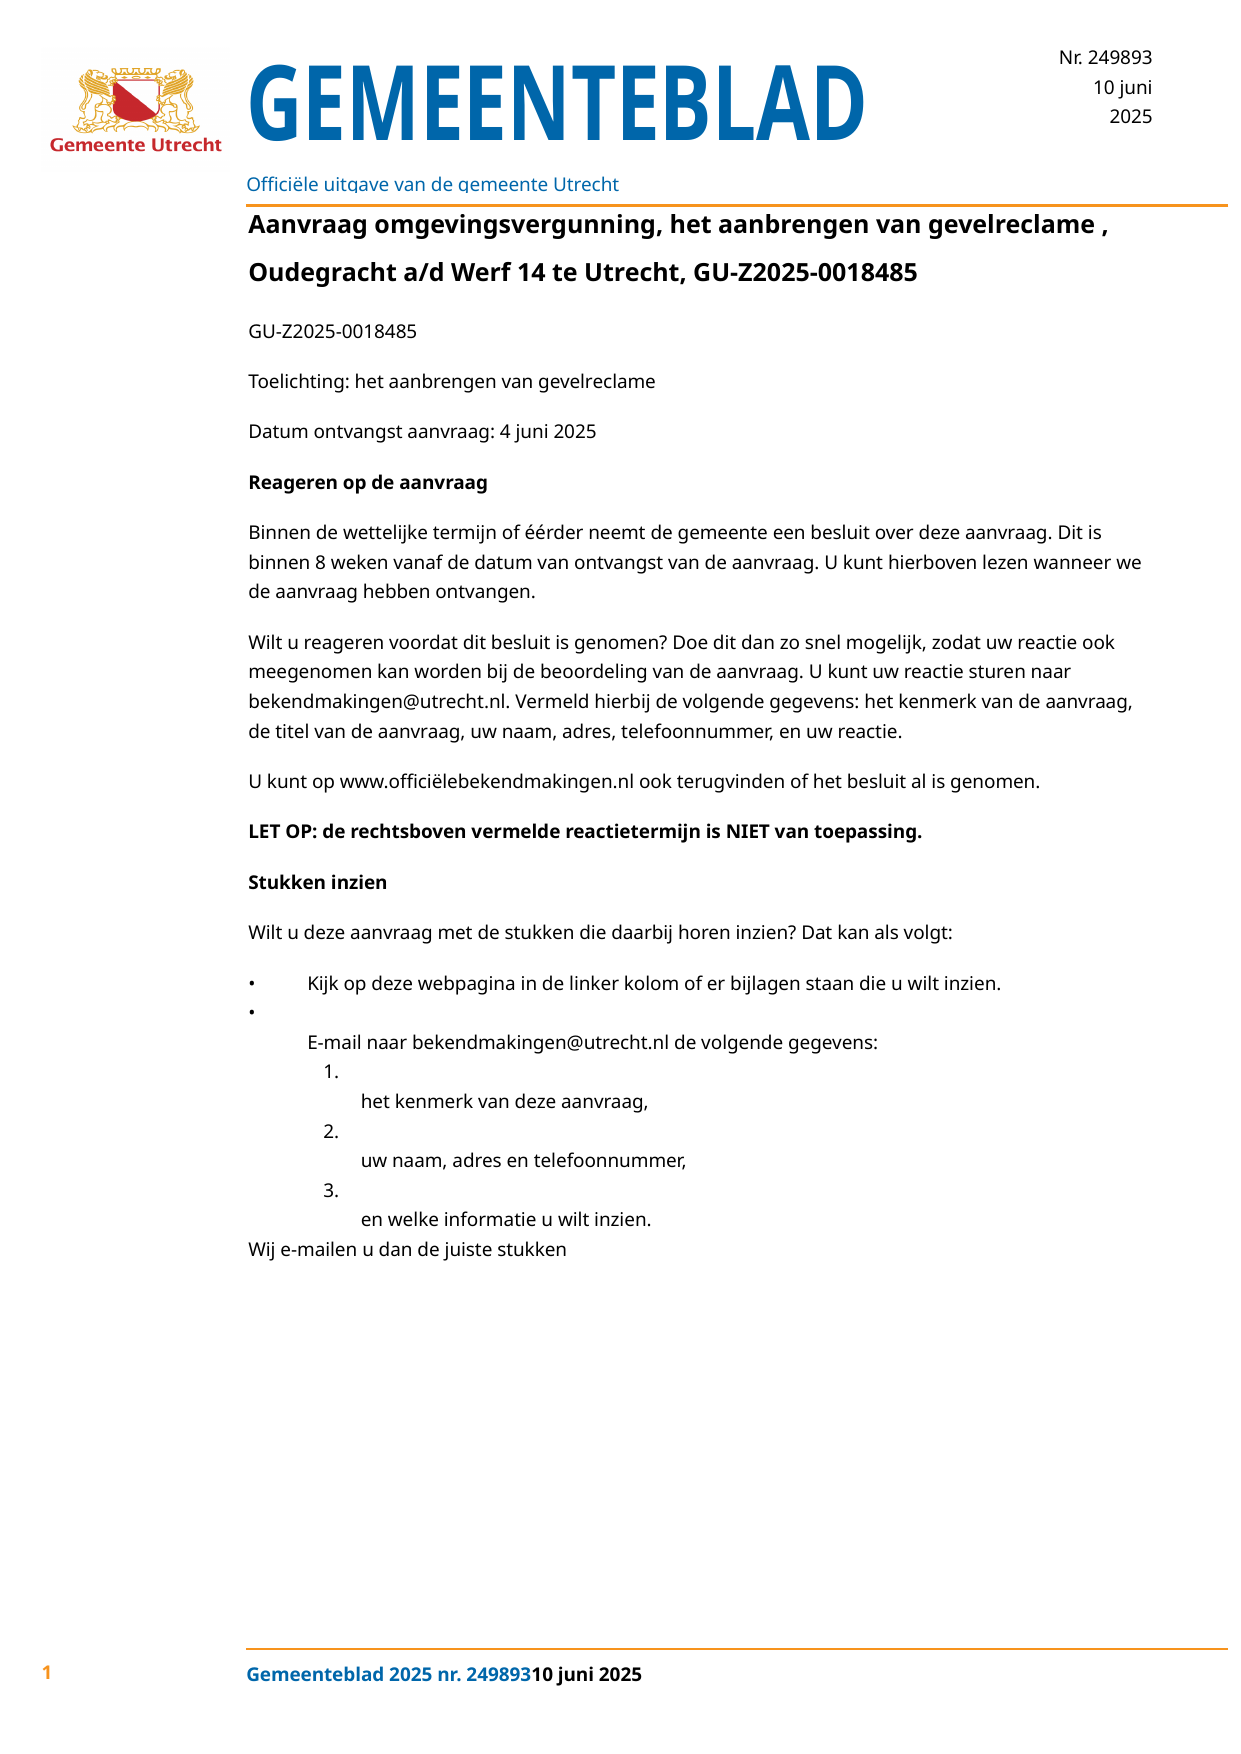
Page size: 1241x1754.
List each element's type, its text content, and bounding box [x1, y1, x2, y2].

picture [41, 47, 231, 172]
text Datum ontvangst aanvraag: 4 juni 2025 [248, 419, 1152, 444]
text GU-Z2025-0018485 [248, 318, 1152, 344]
text Wilt u deze aanvraag met de stukken die daarbij horen inzien? Dat kan als volgt: [248, 919, 1152, 945]
text Binnen de wettelijke termijn of éérder neemt de gemeente een besluit over deze aanvraag. Dit is binnen 8 weken vanaf de datum van ontvangst van de aanvraag. U kunt hierboven lezen wanneer we de aanvraag hebben ontvangen. [248, 519, 1152, 604]
text Wilt u reageren voordat dit besluit is genomen? Doe dit dan zo snel mogelijk, zodat uw reactie ook meegenomen kan worden bij de beoordeling van de aanvraag. U kunt uw reactie sturen naar bekendmakingen@utrecht.nl. Vermeld hierbij de volgende gegevens: het kenmerk van de aanvraag, de titel van de aanvraag, uw naam, adres, telefoonnummer, en uw reactie. [248, 629, 1152, 744]
text Wij e-mailen u dan de juiste stukken [248, 1236, 1152, 1262]
text Toelichting: het aanbrengen van gevelreclame [248, 368, 1152, 394]
text Stukken inzien [248, 869, 1152, 895]
list Kijk op deze webpagina in de linker kolom of er bijlagen staan die u wilt inzien. [248, 970, 1152, 996]
list en welke informatie u wilt inzien. [323, 1207, 1152, 1232]
list het kenmerk van deze aanvraag, [323, 1088, 1152, 1114]
text Aanvraag omgevingsvergunning, het aanbrengen van gevelreclame , Oudegracht a/d Werf 14 te Utrecht, GU-Z2025-0018485 [248, 207, 1152, 288]
text U kunt op www.officiëlebekendmakingen.nl ook terugvinden of het besluit al is genomen. [248, 768, 1152, 794]
list uw naam, adres en telefoonnummer, [323, 1147, 1152, 1173]
text Reageren op de aanvraag [248, 469, 1152, 495]
list E-mail naar bekendmakingen@utrecht.nl de volgende gegevens: [248, 1029, 1152, 1055]
text LET OP: de rechtsboven vermelde reactietermijn is NIET van toepassing. [248, 819, 1152, 844]
